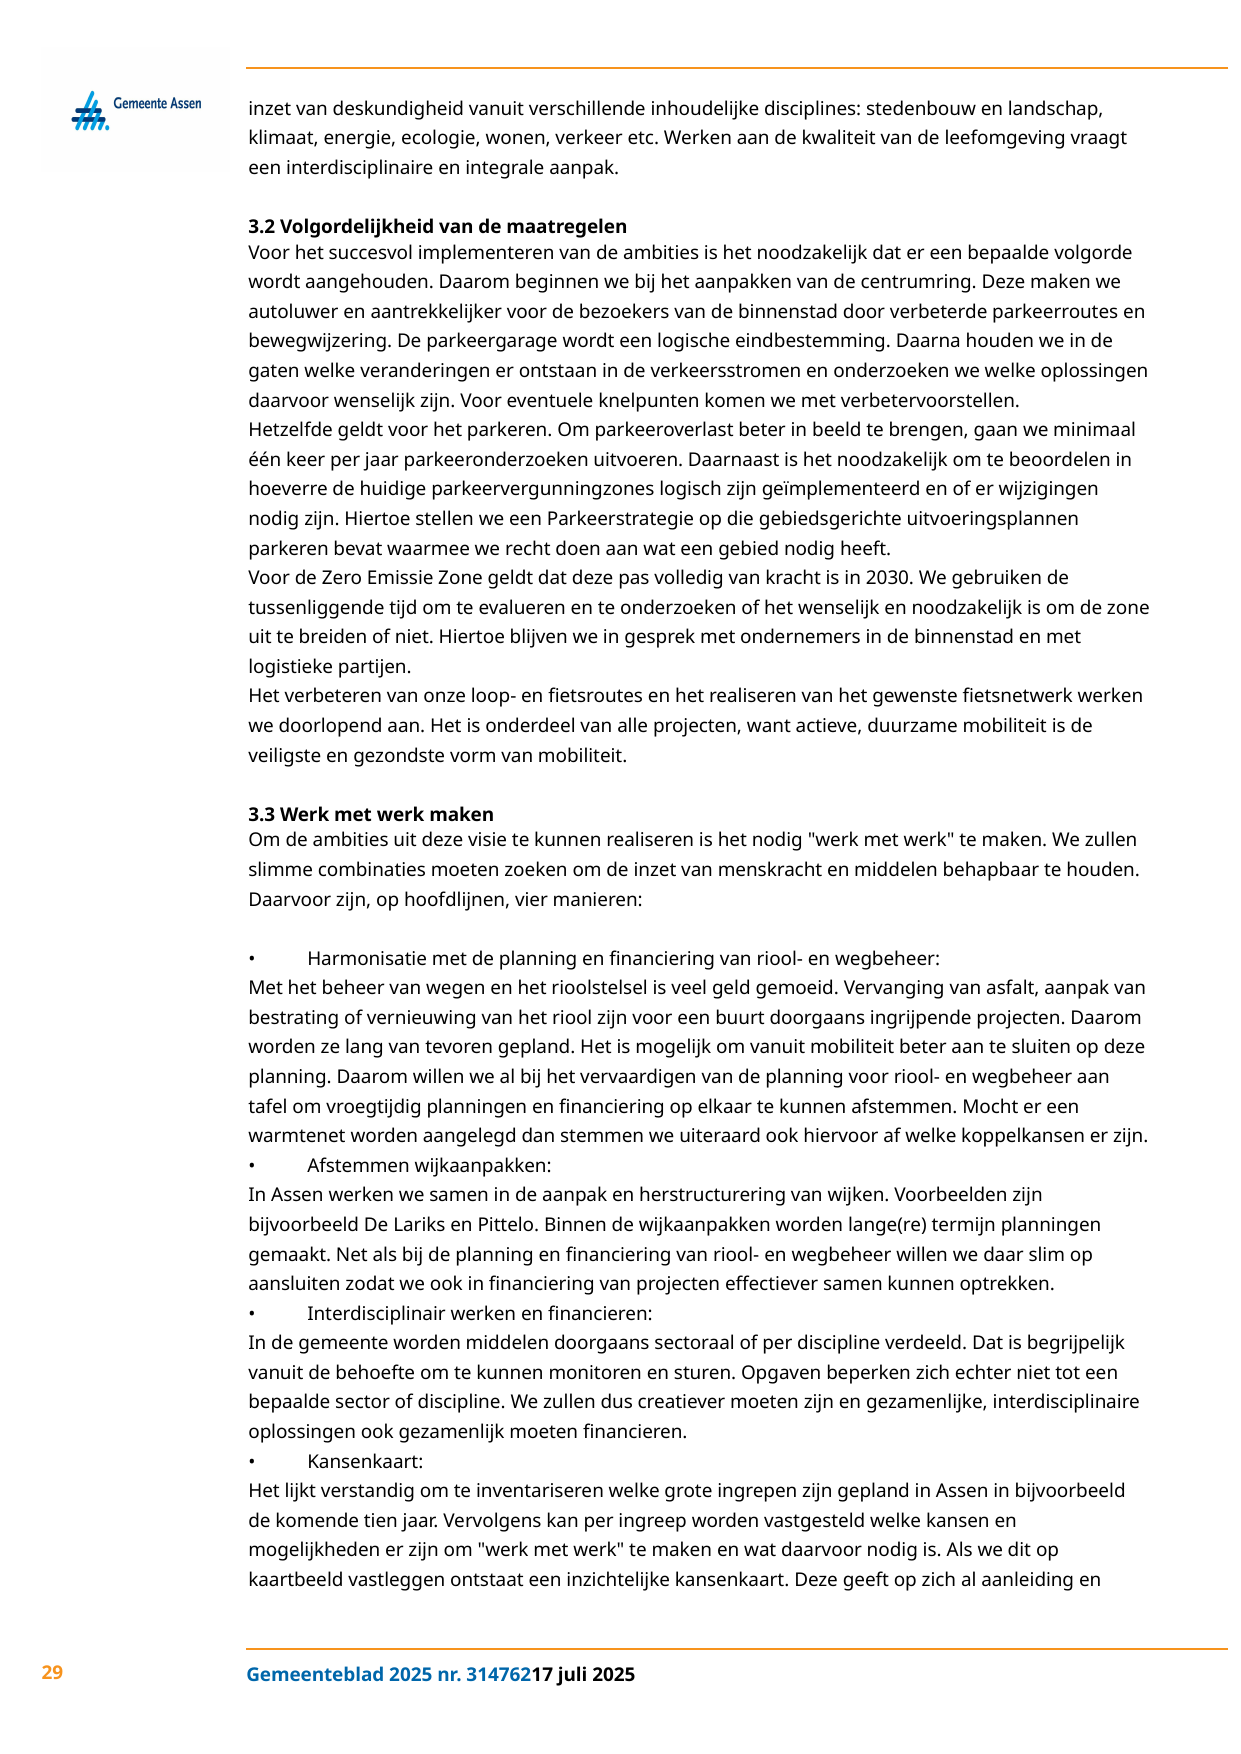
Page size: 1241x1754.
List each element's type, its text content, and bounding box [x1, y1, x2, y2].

list Kansenkaart: [248, 1448, 1152, 1474]
list Harmonisatie met de planning en financiering van riool- en wegbeheer: [248, 945, 1152, 971]
text In Assen werken we samen in de aanpak en herstructurering van wijken. Voorbeelden zijn bijvoorbeeld De Lariks en Pittelo. Binnen de wijkaanpakken worden lange(re) termijn planningen gemaakt. Net als bij de planning en financiering van riool- en wegbeheer willen we daar slim op aansluiten zodat we ook in financiering van projecten effectiever samen kunnen optrekken. [248, 1182, 1152, 1296]
text In de gemeente worden middelen doorgaans sectoraal of per discipline verdeeld. Dat is begrijpelijk vanuit de behoefte om te kunnen monitoren en sturen. Opgaven beperken zich echter niet tot een bepaalde sector of discipline. We zullen dus creatiever moeten zijn en gezamenlijke, interdisciplinaire oplossingen ook gezamenlijk moeten financieren. [248, 1329, 1152, 1444]
text 3.3 Werk met werk maken [248, 801, 1152, 827]
text inzet van deskundigheid vanuit verschillende inhoudelijke disciplines: stedenbouw en landschap, klimaat, energie, ecologie, wonen, verkeer etc. Werken aan de kwaliteit van de leefomgeving vraagt een interdisciplinaire en integrale aanpak. [248, 95, 1152, 180]
text Om de ambities uit deze visie te kunnen realiseren is het nodig "werk met werk" te maken. We zullen slimme combinaties moeten zoeken om de inzet van menskracht en middelen behapbaar te houden. Daarvoor zijn, op hoofdlijnen, vier manieren: [248, 827, 1152, 912]
list Afstemmen wijkaanpakken: [248, 1152, 1152, 1178]
picture [41, 47, 231, 172]
text 3.2 Volgordelijkheid van de maatregelen [248, 213, 1152, 239]
list Interdisciplinair werken en financieren: [248, 1300, 1152, 1326]
text Voor de Zero Emissie Zone geldt dat deze pas volledig van kracht is in 2030. We gebruiken de tussenliggende tijd om te evalueren en te onderzoeken of het wenselijk en noodzakelijk is om de zone uit te breiden of niet. Hiertoe blijven we in gesprek met ondernemers in de binnenstad en met logistieke partijen. [248, 564, 1152, 679]
text Voor het succesvol implementeren van de ambities is het noodzakelijk dat er een bepaalde volgorde wordt aangehouden. Daarom beginnen we bij het aanpakken van de centrumring. Deze maken we autoluwer en aantrekkelijker voor de bezoekers van de binnenstad door verbeterde parkeerroutes en bewegwijzering. De parkeergarage wordt een logische eindbestemming. Daarna houden we in de gaten welke veranderingen er ontstaan in de verkeersstromen en onderzoeken we welke oplossingen daarvoor wenselijk zijn. Voor eventuele knelpunten komen we met verbetervoorstellen. [248, 239, 1152, 412]
text Het lijkt verstandig om te inventariseren welke grote ingrepen zijn gepland in Assen in bijvoorbeeld de komende tien jaar. Vervolgens kan per ingreep worden vastgesteld welke kansen en mogelijkheden er zijn om "werk met werk" te maken en wat daarvoor nodig is. Als we dit op kaartbeeld vastleggen ontstaat een inzichtelijke kansenkaart. Deze geeft op zich al aanleiding en [248, 1477, 1152, 1592]
text Hetzelfde geldt voor het parkeren. Om parkeeroverlast beter in beeld te brengen, gaan we minimaal één keer per jaar parkeeronderzoeken uitvoeren. Daarnaast is het noodzakelijk om te beoordelen in hoeverre de huidige parkeervergunningzones logisch zijn geïmplementeerd en of er wijzigingen nodig zijn. Hiertoe stellen we een Parkeerstrategie op die gebiedsgerichte uitvoeringsplannen parkeren bevat waarmee we recht doen aan wat een gebied nodig heeft. [248, 416, 1152, 560]
text Het verbeteren van onze loop- en fietsroutes en het realiseren van het gewenste fietsnetwerk werken we doorlopend aan. Het is onderdeel van alle projecten, want actieve, duurzame mobiliteit is de veiligste en gezondste vorm van mobiliteit. [248, 683, 1152, 767]
text Met het beheer van wegen en het rioolstelsel is veel geld gemoeid. Vervanging van asfalt, aanpak van bestrating of vernieuwing van het riool zijn voor een buurt doorgaans ingrijpende projecten. Daarom worden ze lang van tevoren gepland. Het is mogelijk om vanuit mobiliteit beter aan te sluiten op deze planning. Daarom willen we al bij het vervaardigen van de planning voor riool- en wegbeheer aan tafel om vroegtijdig planningen en financiering op elkaar te kunnen afstemmen. Mocht er een warmtenet worden aangelegd dan stemmen we uiteraard ook hiervoor af welke koppelkansen er zijn. [248, 974, 1152, 1148]
